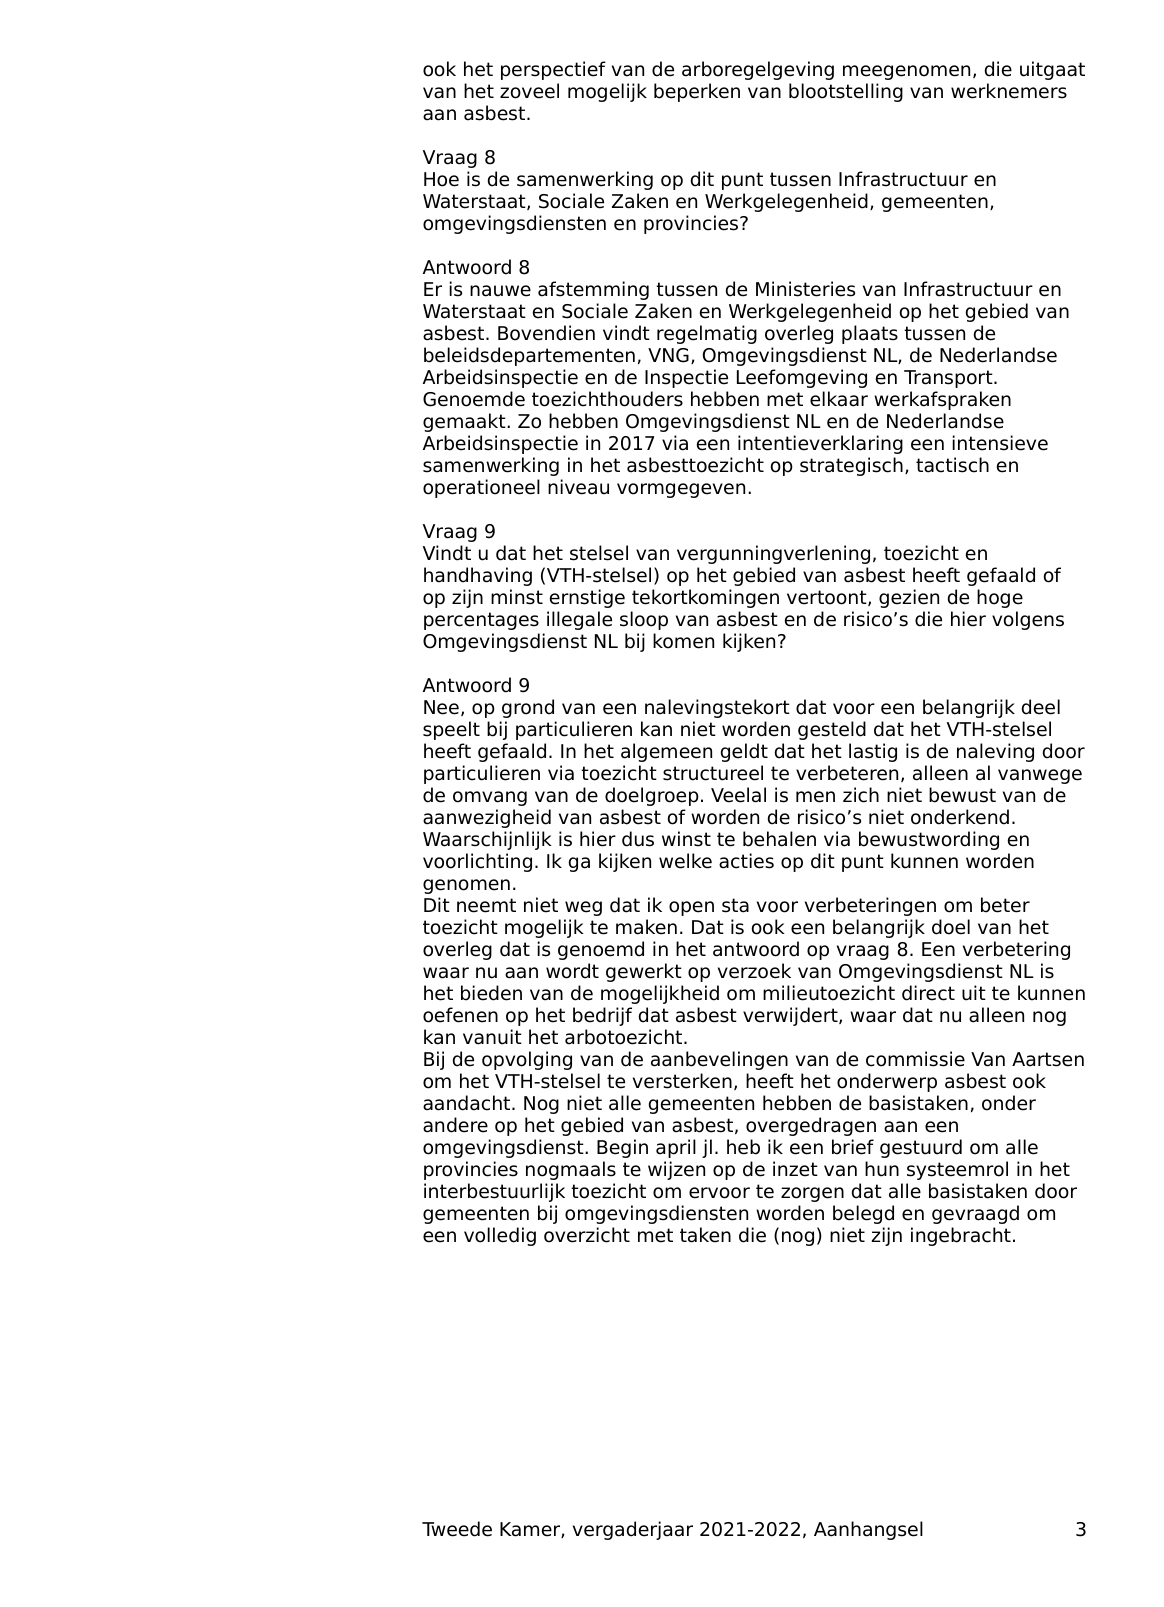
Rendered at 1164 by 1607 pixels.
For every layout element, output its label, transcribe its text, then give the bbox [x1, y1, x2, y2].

text Er is nauwe afstemming tussen de Ministeries van Infrastructuur en Waterstaat en Sociale Zaken en Werkgelegenheid op het gebied van asbest. Bovendien vindt regelmatig overleg plaats tussen de beleidsdepartementen, VNG, Omgevingsdienst NL, de Nederlandse Arbeidsinspectie en de Inspectie Leefomgeving en Transport. Genoemde toezichthouders hebben met elkaar werkafspraken gemaakt. Zo hebben Omgevingsdienst NL en de Nederlandse Arbeidsinspectie in 2017 via een intentieverklaring een intensieve samenwerking in het asbesttoezicht op strategisch, tactisch en operationeel niveau vormgegeven. [422, 279, 1087, 499]
text Bij de opvolging van de aanbevelingen van de commissie Van Aartsen om het VTH-stelsel te versterken, heeft het onderwerp asbest ook aandacht. Nog niet alle gemeenten hebben de basistaken, onder andere op het gebied van asbest, overgedragen aan een omgevingsdienst. Begin april jl. heb ik een brief gestuurd om alle provincies nogmaals te wijzen op de inzet van hun systeemrol in het interbestuurlijk toezicht om ervoor te zorgen dat alle basistaken door gemeenten bij omgevingsdiensten worden belegd en gevraagd om een volledig overzicht met taken die (nog) niet zijn ingebracht. [422, 1049, 1087, 1247]
text Hoe is de samenwerking op dit punt tussen Infrastructuur en Waterstaat, Sociale Zaken en Werkgelegenheid, gemeenten, omgevingsdiensten en provincies? [422, 169, 1087, 235]
text Antwoord 9 [422, 675, 1087, 697]
text Dit neemt niet weg dat ik open sta voor verbeteringen om beter toezicht mogelijk te maken. Dat is ook een belangrijk doel van het overleg dat is genoemd in het antwoord op vraag 8. Een verbetering waar nu aan wordt gewerkt op verzoek van Omgevingsdienst NL is het bieden van de mogelijkheid om milieutoezicht direct uit te kunnen oefenen op het bedrijf dat asbest verwijdert, waar dat nu alleen nog kan vanuit het arbotoezicht. [422, 895, 1087, 1049]
text Vraag 9 [422, 521, 1087, 543]
text Vindt u dat het stelsel van vergunningverlening, toezicht en handhaving (VTH-stelsel) op het gebied van asbest heeft gefaald of op zijn minst ernstige tekortkomingen vertoont, gezien de hoge percentages illegale sloop van asbest en de risico’s die hier volgens Omgevingsdienst NL bij komen kijken? [422, 543, 1087, 653]
text ook het perspectief van de arboregelgeving meegenomen, die uitgaat van het zoveel mogelijk beperken van blootstelling van werknemers aan asbest. [422, 59, 1087, 125]
text Nee, op grond van een nalevingstekort dat voor een belangrijk deel speelt bij particulieren kan niet worden gesteld dat het VTH-stelsel heeft gefaald. In het algemeen geldt dat het lastig is de naleving door particulieren via toezicht structureel te verbeteren, alleen al vanwege de omvang van de doelgroep. Veelal is men zich niet bewust van de aanwezigheid van asbest of worden de risico’s niet onderkend. Waarschijnlijk is hier dus winst te behalen via bewustwording en voorlichting. Ik ga kijken welke acties op dit punt kunnen worden genomen. [422, 697, 1087, 895]
text Vraag 8 [422, 147, 1087, 169]
text Antwoord 8 [422, 257, 1087, 279]
